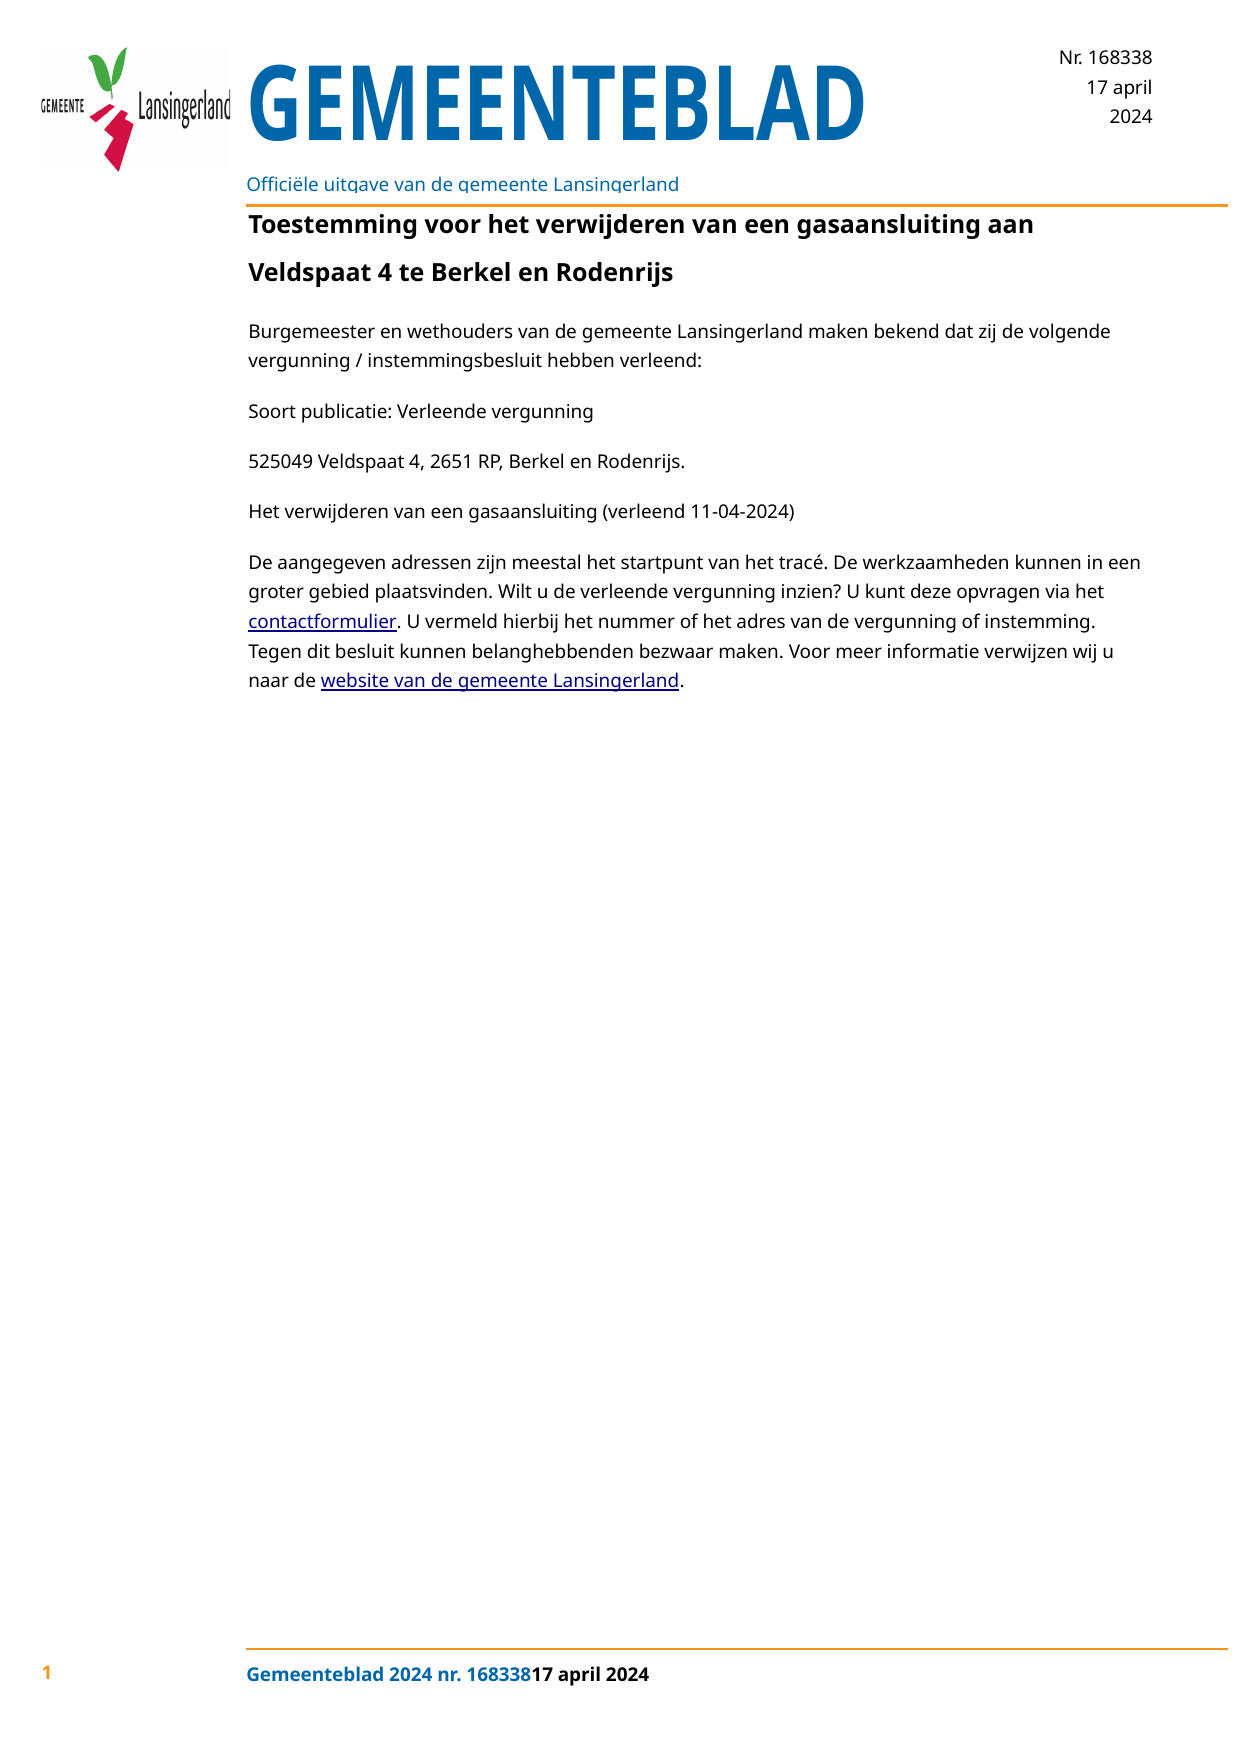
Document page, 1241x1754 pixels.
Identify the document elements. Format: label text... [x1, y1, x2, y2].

text Soort publicatie: Verleende vergunning [248, 398, 1152, 424]
text Het verwijderen van een gasaansluiting (verleend 11-04-2024) [248, 499, 1152, 524]
text Burgemeester en wethouders van de gemeente Lansingerland maken bekend dat zij de volgende vergunning / instemmingsbesluit hebben verleend: [248, 318, 1152, 373]
text 525049 Veldspaat 4, 2651 RP, Berkel en Rodenrijs. [248, 448, 1152, 474]
text De aangegeven adressen zijn meestal het startpunt van het tracé. De werkzaamheden kunnen in een groter gebied plaatsvinden. Wilt u de verleende vergunning inzien? U kunt deze opvragen via het contactformulier. U vermeld hierbij het nummer of het adres van de vergunning of instemming. Tegen dit besluit kunnen belanghebbenden bezwaar maken. Voor meer informatie verwijzen wij u naar de website van de gemeente Lansingerland. [248, 549, 1152, 693]
picture [41, 47, 231, 172]
text Toestemming voor het verwijderen van een gasaansluiting aan Veldspaat 4 te Berkel en Rodenrijs [248, 207, 1152, 288]
